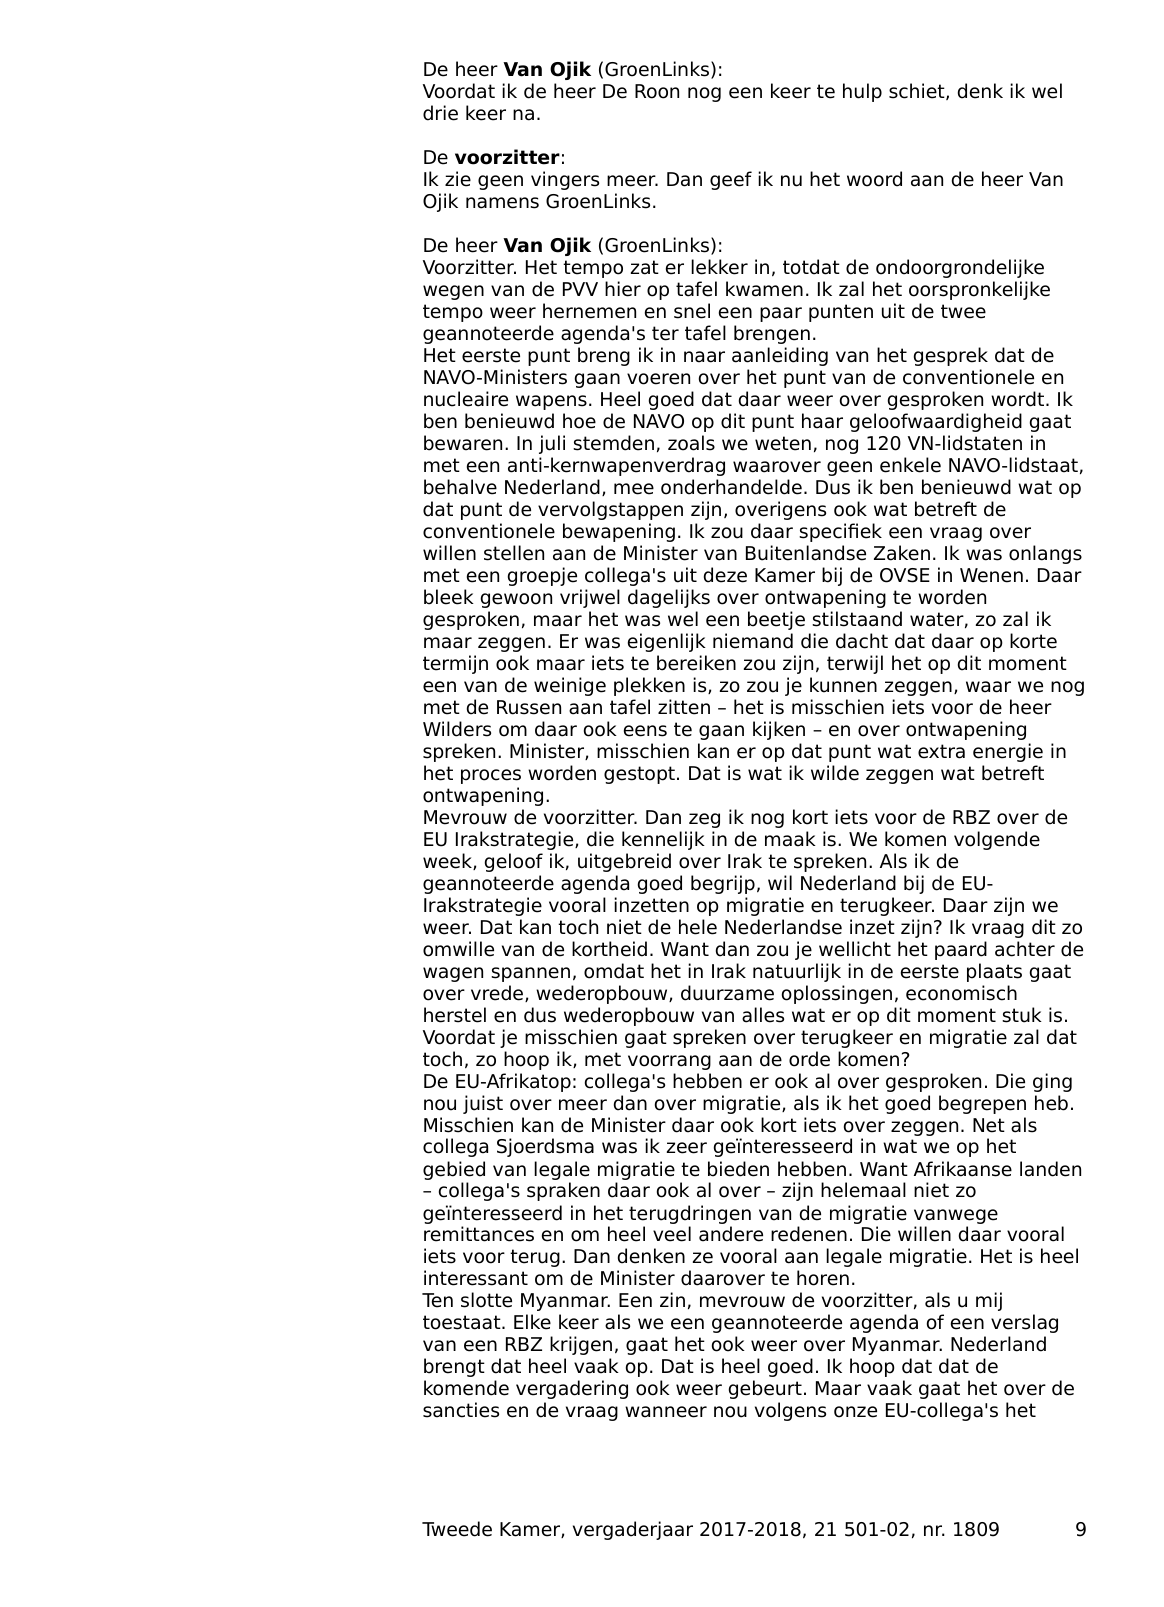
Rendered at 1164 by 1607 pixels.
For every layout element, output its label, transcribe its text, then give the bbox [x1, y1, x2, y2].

text De heer Van Ojik (GroenLinks): [422, 235, 1087, 257]
text De voorzitter: [422, 147, 1087, 169]
text De heer Van Ojik (GroenLinks): [422, 59, 1087, 81]
text Voordat ik de heer De Roon nog een keer te hulp schiet, denk ik wel drie keer na. [422, 81, 1087, 125]
text Het eerste punt breng ik in naar aanleiding van het gesprek dat de NAVO-Ministers gaan voeren over het punt van de conventionele en nucleaire wapens. Heel goed dat daar weer over gesproken wordt. Ik ben benieuwd hoe de NAVO op dit punt haar geloofwaardigheid gaat bewaren. In juli stemden, zoals we weten, nog 120 VN-lidstaten in met een anti-kernwapenverdrag waarover geen enkele NAVO-lidstaat, behalve Nederland, mee onderhandelde. Dus ik ben benieuwd wat op dat punt de vervolgstappen zijn, overigens ook wat betreft de conventionele bewapening. Ik zou daar specifiek een vraag over willen stellen aan de Minister van Buitenlandse Zaken. Ik was onlangs met een groepje collega's uit deze Kamer bij de OVSE in Wenen. Daar bleek gewoon vrijwel dagelijks over ontwapening te worden gesproken, maar het was wel een beetje stilstaand water, zo zal ik maar zeggen. Er was eigenlijk niemand die dacht dat daar op korte termijn ook maar iets te bereiken zou zijn, terwijl het op dit moment een van de weinige plekken is, zo zou je kunnen zeggen, waar we nog met de Russen aan tafel zitten – het is misschien iets voor de heer Wilders om daar ook eens te gaan kijken – en over ontwapening spreken. Minister, misschien kan er op dat punt wat extra energie in het proces worden gestopt. Dat is wat ik wilde zeggen wat betreft ontwapening. [422, 345, 1087, 807]
text Ten slotte Myanmar. Een zin, mevrouw de voorzitter, als u mij toestaat. Elke keer als we een geannoteerde agenda of een verslag van een RBZ krijgen, gaat het ook weer over Myanmar. Nederland brengt dat heel vaak op. Dat is heel goed. Ik hoop dat dat de komende vergadering ook weer gebeurt. Maar vaak gaat het over de sancties en de vraag wanneer nou volgens onze EU-collega's het [422, 1290, 1087, 1422]
text De EU-Afrikatop: collega's hebben er ook al over gesproken. Die ging nou juist over meer dan over migratie, als ik het goed begrepen heb. Misschien kan de Minister daar ook kort iets over zeggen. Net als collega Sjoerdsma was ik zeer geïnteresseerd in wat we op het gebied van legale migratie te bieden hebben. Want Afrikaanse landen – collega's spraken daar ook al over – zijn helemaal niet zo geïnteresseerd in het terugdringen van de migratie vanwege remittances en om heel veel andere redenen. Die willen daar vooral iets voor terug. Dan denken ze vooral aan legale migratie. Het is heel interessant om de Minister daarover te horen. [422, 1071, 1087, 1290]
text Mevrouw de voorzitter. Dan zeg ik nog kort iets voor de RBZ over de EU Irakstrategie, die kennelijk in de maak is. We komen volgende week, geloof ik, uitgebreid over Irak te spreken. Als ik de geannoteerde agenda goed begrijp, wil Nederland bij de EU-Irakstrategie vooral inzetten op migratie en terugkeer. Daar zijn we weer. Dat kan toch niet de hele Nederlandse inzet zijn? Ik vraag dit zo omwille van de kortheid. Want dan zou je wellicht het paard achter de wagen spannen, omdat het in Irak natuurlijk in de eerste plaats gaat over vrede, wederopbouw, duurzame oplossingen, economisch herstel en dus wederopbouw van alles wat er op dit moment stuk is. Voordat je misschien gaat spreken over terugkeer en migratie zal dat toch, zo hoop ik, met voorrang aan de orde komen? [422, 807, 1087, 1071]
text Ik zie geen vingers meer. Dan geef ik nu het woord aan de heer Van Ojik namens GroenLinks. [422, 169, 1087, 213]
text Voorzitter. Het tempo zat er lekker in, totdat de ondoorgrondelijke wegen van de PVV hier op tafel kwamen. Ik zal het oorspronkelijke tempo weer hernemen en snel een paar punten uit de twee geannoteerde agenda's ter tafel brengen. [422, 257, 1087, 345]
